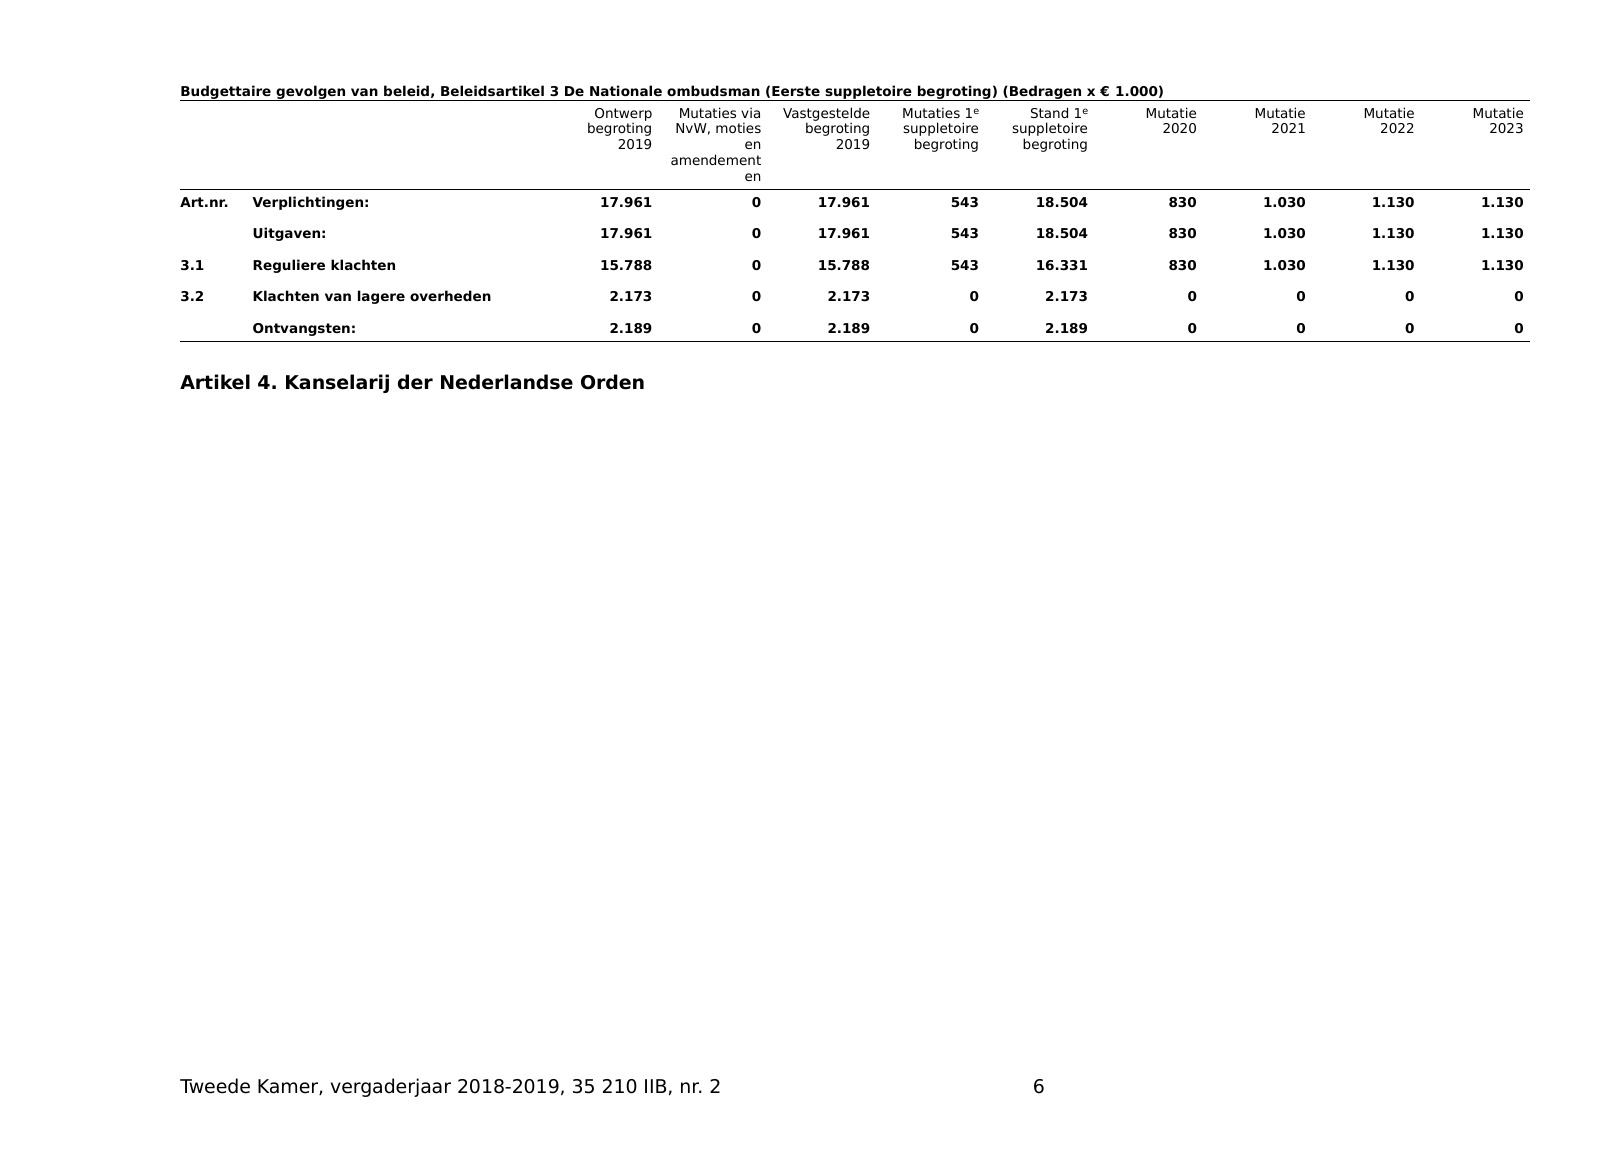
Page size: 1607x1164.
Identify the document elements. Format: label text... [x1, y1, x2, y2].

table_cell 0 [1203, 289, 1311, 305]
table_cell [180, 305, 247, 320]
table_cell 543 [876, 258, 985, 273]
table_cell 16.331 [985, 258, 1094, 273]
table_cell 0 [658, 226, 767, 242]
table_cell [1203, 273, 1311, 289]
table_cell 1.130 [1420, 258, 1529, 273]
table_cell 3.1 [180, 258, 247, 273]
table_cell [1094, 242, 1202, 257]
table_cell 17.961 [549, 226, 658, 242]
table_cell [1311, 273, 1420, 289]
table_cell [767, 242, 876, 257]
table_cell [549, 210, 658, 226]
table_cell 0 [1203, 320, 1311, 341]
table_cell [1203, 305, 1311, 320]
table_cell 17.961 [767, 226, 876, 242]
table_cell Vastgestelde begroting 2019 [767, 101, 876, 189]
table_cell [549, 305, 658, 320]
table_cell [180, 210, 247, 226]
table_cell [180, 320, 247, 341]
table_cell 3.2 [180, 289, 247, 305]
table_cell Verplichtingen: [247, 190, 549, 210]
table_cell [180, 242, 247, 257]
table_cell [1311, 242, 1420, 257]
table_cell 543 [876, 190, 985, 210]
table_cell 1.130 [1420, 190, 1529, 210]
table_cell [985, 242, 1094, 257]
table_cell Mutatie 2022 [1311, 101, 1420, 189]
table_cell 0 [876, 320, 985, 341]
table_cell 0 [1311, 289, 1420, 305]
table_cell [767, 210, 876, 226]
table_cell [876, 273, 985, 289]
table_cell Mutaties 1e suppletoire begroting [876, 101, 985, 189]
table_cell [1203, 242, 1311, 257]
table_cell [876, 305, 985, 320]
table_cell Uitgaven: [247, 226, 549, 242]
table_cell 830 [1094, 190, 1202, 210]
table_cell [1203, 210, 1311, 226]
table_cell [247, 242, 549, 257]
table_cell Mutaties via NvW, moties en amendementen [658, 101, 767, 189]
table_cell 17.961 [549, 190, 658, 210]
table_cell 1.130 [1311, 226, 1420, 242]
subtitle Artikel 4. Kanselarij der Nederlandse Orden [180, 372, 1529, 394]
table_cell 0 [1094, 320, 1202, 341]
table_cell [247, 210, 549, 226]
table_cell [1420, 273, 1529, 289]
table_cell 0 [876, 289, 985, 305]
table_cell 17.961 [767, 190, 876, 210]
table_cell [658, 305, 767, 320]
table_cell 2.189 [985, 320, 1094, 341]
table_cell 1.030 [1203, 226, 1311, 242]
table_cell 18.504 [985, 226, 1094, 242]
table_cell 543 [876, 226, 985, 242]
table_cell 15.788 [549, 258, 658, 273]
table_cell 15.788 [767, 258, 876, 273]
table_cell [247, 273, 549, 289]
table_cell Ontwerp begroting 2019 [549, 101, 658, 189]
table_cell 0 [1420, 289, 1529, 305]
table_cell 2.189 [767, 320, 876, 341]
table_cell 0 [1311, 320, 1420, 341]
table_cell [180, 226, 247, 242]
table_cell [247, 101, 549, 189]
table_cell [1420, 210, 1529, 226]
table_cell 1.130 [1420, 226, 1529, 242]
table_cell 0 [1094, 289, 1202, 305]
table_cell [985, 273, 1094, 289]
table_cell [1094, 305, 1202, 320]
table_cell [876, 210, 985, 226]
table_cell 2.173 [549, 289, 658, 305]
table_cell [985, 305, 1094, 320]
table_cell [658, 273, 767, 289]
table_cell [1094, 273, 1202, 289]
table_cell 1.030 [1203, 258, 1311, 273]
table_cell [180, 273, 247, 289]
table_cell 2.173 [985, 289, 1094, 305]
table_cell Mutatie 2021 [1203, 101, 1311, 189]
table_cell 0 [658, 320, 767, 341]
table_cell [247, 305, 549, 320]
table_cell Art.nr. [180, 190, 247, 210]
table_cell 2.189 [549, 320, 658, 341]
table_header Budgettaire gevolgen van beleid, Beleidsartikel 3 De Nationale ombudsman (Eerste suppletoire begroting) (Bedragen x € 1.000) [180, 84, 1529, 100]
table_cell 0 [658, 289, 767, 305]
table_cell Mutatie 2020 [1094, 101, 1202, 189]
table_cell 830 [1094, 258, 1202, 273]
table_cell [658, 210, 767, 226]
table_cell 830 [1094, 226, 1202, 242]
table_cell 0 [658, 258, 767, 273]
table_cell Ontvangsten: [247, 320, 549, 341]
table_cell Mutatie 2023 [1420, 101, 1529, 189]
table_cell [767, 305, 876, 320]
table_cell Stand 1e suppletoire begroting [985, 101, 1094, 189]
table_cell Klachten van lagere overheden [247, 289, 549, 305]
table_cell [658, 242, 767, 257]
table_cell 0 [1420, 320, 1529, 341]
table_cell [549, 242, 658, 257]
table_cell 1.130 [1311, 190, 1420, 210]
table_cell [876, 242, 985, 257]
table_cell 18.504 [985, 190, 1094, 210]
table_cell 1.130 [1311, 258, 1420, 273]
table_cell [549, 273, 658, 289]
table_cell [985, 210, 1094, 226]
table_cell 0 [658, 190, 767, 210]
table_cell 2.173 [767, 289, 876, 305]
table_cell 1.030 [1203, 190, 1311, 210]
table_cell Reguliere klachten [247, 258, 549, 273]
table_cell [1420, 305, 1529, 320]
table_cell [180, 101, 247, 189]
table_cell [1311, 210, 1420, 226]
table_cell [1094, 210, 1202, 226]
table_cell [1311, 305, 1420, 320]
table_cell [1420, 242, 1529, 257]
table_cell [767, 273, 876, 289]
